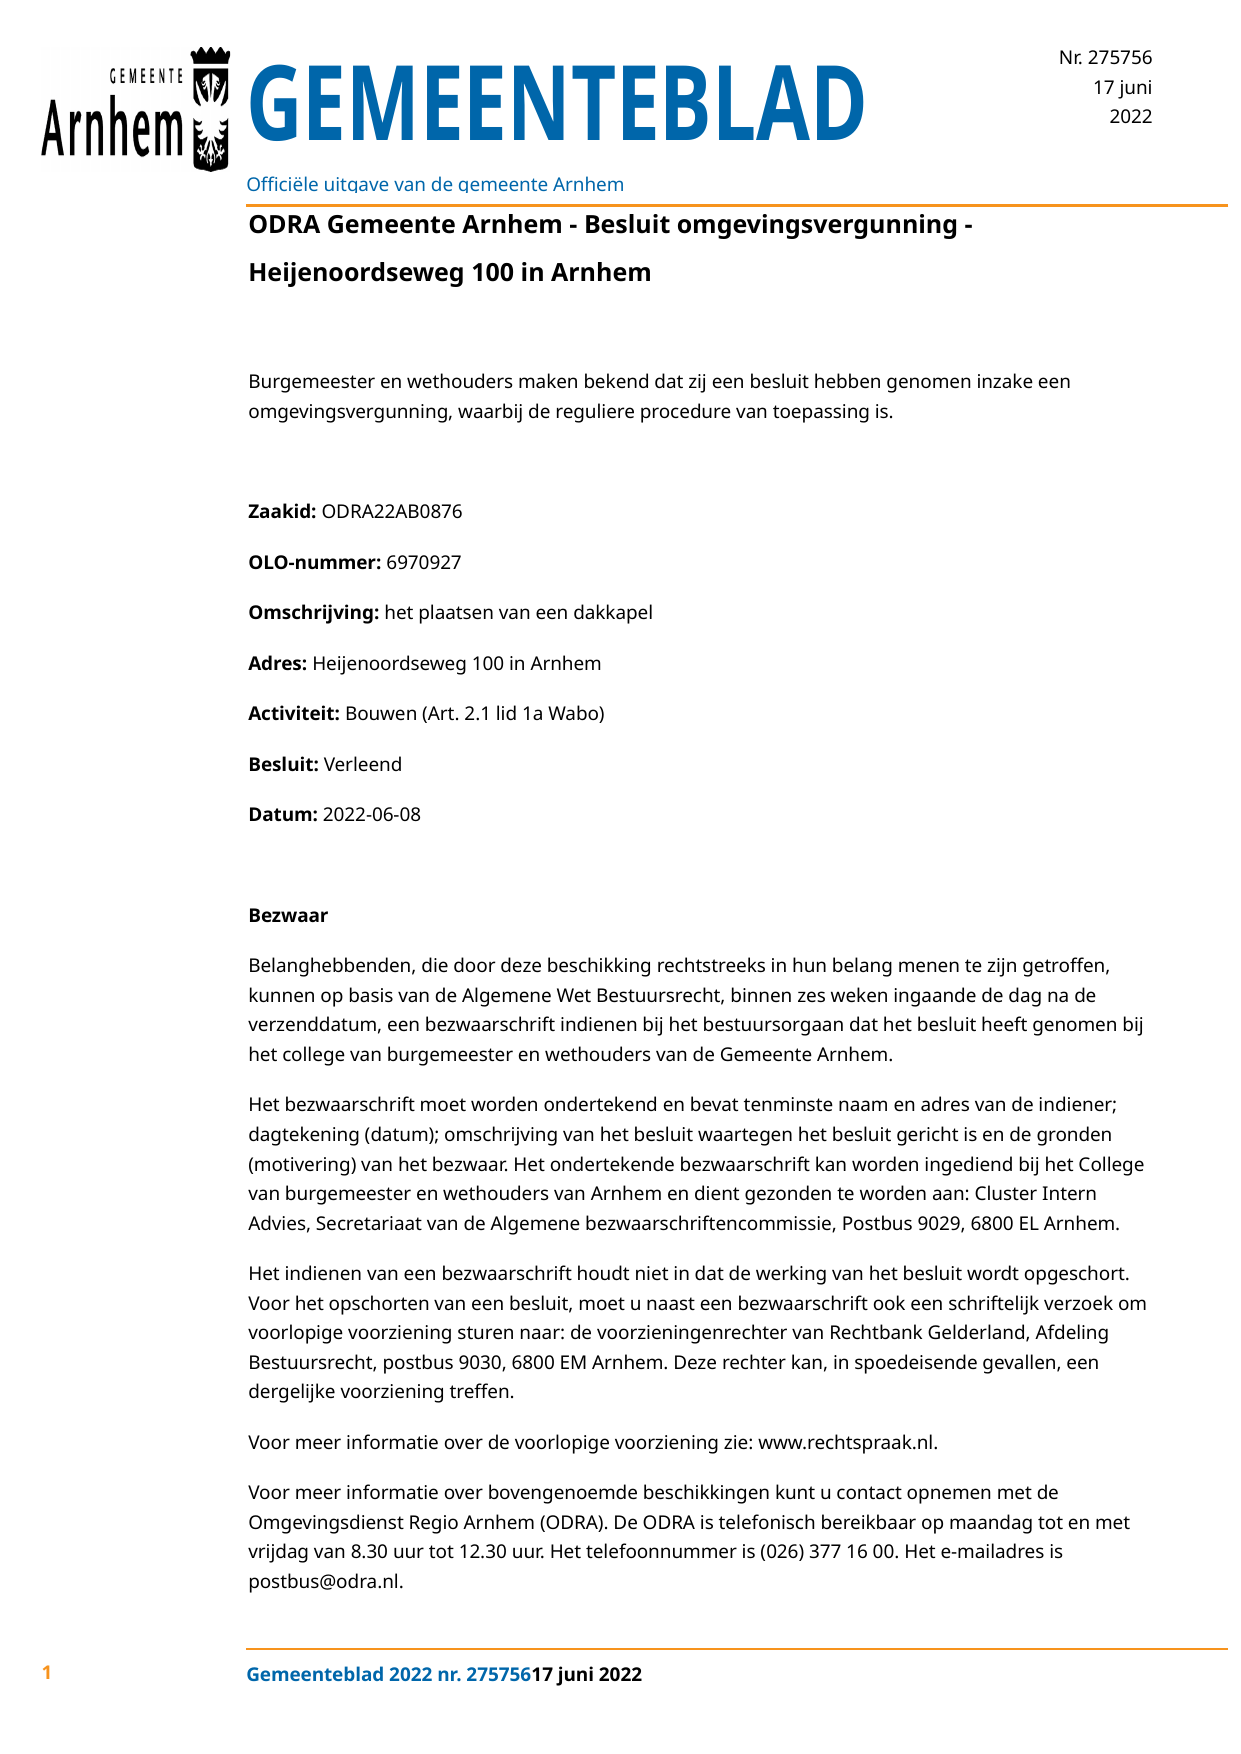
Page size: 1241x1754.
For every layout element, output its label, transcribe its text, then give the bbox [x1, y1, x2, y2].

text OLO-nummer: 6970927 [248, 549, 1152, 575]
text Belanghebbenden, die door deze beschikking rechtstreeks in hun belang menen te zijn getroffen, kunnen op basis van de Algemene Wet Bestuursrecht, binnen zes weken ingaande de dag na de verzenddatum, een bezwaarschrift indienen bij het bestuursorgaan dat het besluit heeft genomen bij het college van burgemeester en wethouders van de Gemeente Arnhem. [248, 952, 1152, 1067]
text Burgemeester en wethouders maken bekend dat zij een besluit hebben genomen inzake een omgevingsvergunning, waarbij de reguliere procedure van toepassing is. [248, 368, 1152, 424]
text Voor meer informatie over bovengenoemde beschikkingen kunt u contact opnemen met de Omgevingsdienst Regio Arnhem (ODRA). De ODRA is telefonisch bereikbaar op maandag tot en met vrijdag van 8.30 uur tot 12.30 uur. Het telefoonnummer is (026) 377 16 00. Het e-mailadres is postbus@odra.nl. [248, 1479, 1152, 1594]
text ODRA Gemeente Arnhem - Besluit omgevingsvergunning - Heijenoordseweg 100 in Arnhem [248, 207, 1152, 288]
text Adres: Heijenoordseweg 100 in Arnhem [248, 650, 1152, 676]
text Bezwaar [248, 902, 1152, 928]
picture [41, 47, 231, 172]
text Activiteit: Bouwen (Art. 2.1 lid 1a Wabo) [248, 700, 1152, 726]
text Het bezwaarschrift moet worden ondertekend en bevat tenminste naam en adres van de indiener; dagtekening (datum); omschrijving van het besluit waartegen het besluit gericht is en de gronden (motivering) van het bezwaar. Het ondertekende bezwaarschrift kan worden ingediend bij het College van burgemeester en wethouders van Arnhem en dient gezonden te worden aan: Cluster Intern Advies, Secretariaat van de Algemene bezwaarschriftencommissie, Postbus 9029, 6800 EL Arnhem. [248, 1092, 1152, 1236]
text Zaakid: ODRA22AB0876 [248, 499, 1152, 524]
text Besluit: Verleend [248, 751, 1152, 777]
text Datum: 2022-06-08 [248, 801, 1152, 827]
text Het indienen van een bezwaarschrift houdt niet in dat de werking van het besluit wordt opgeschort. Voor het opschorten van een besluit, moet u naast een bezwaarschrift ook een schriftelijk verzoek om voorlopige voorziening sturen naar: de voorzieningenrechter van Rechtbank Gelderland, Afdeling Bestuursrecht, postbus 9030, 6800 EM Arnhem. Deze rechter kan, in spoedeisende gevallen, een dergelijke voorziening treffen. [248, 1260, 1152, 1404]
text Omschrijving: het plaatsen van een dakkapel [248, 599, 1152, 625]
text Voor meer informatie over de voorlopige voorziening zie: www.rechtspraak.nl. [248, 1429, 1152, 1455]
